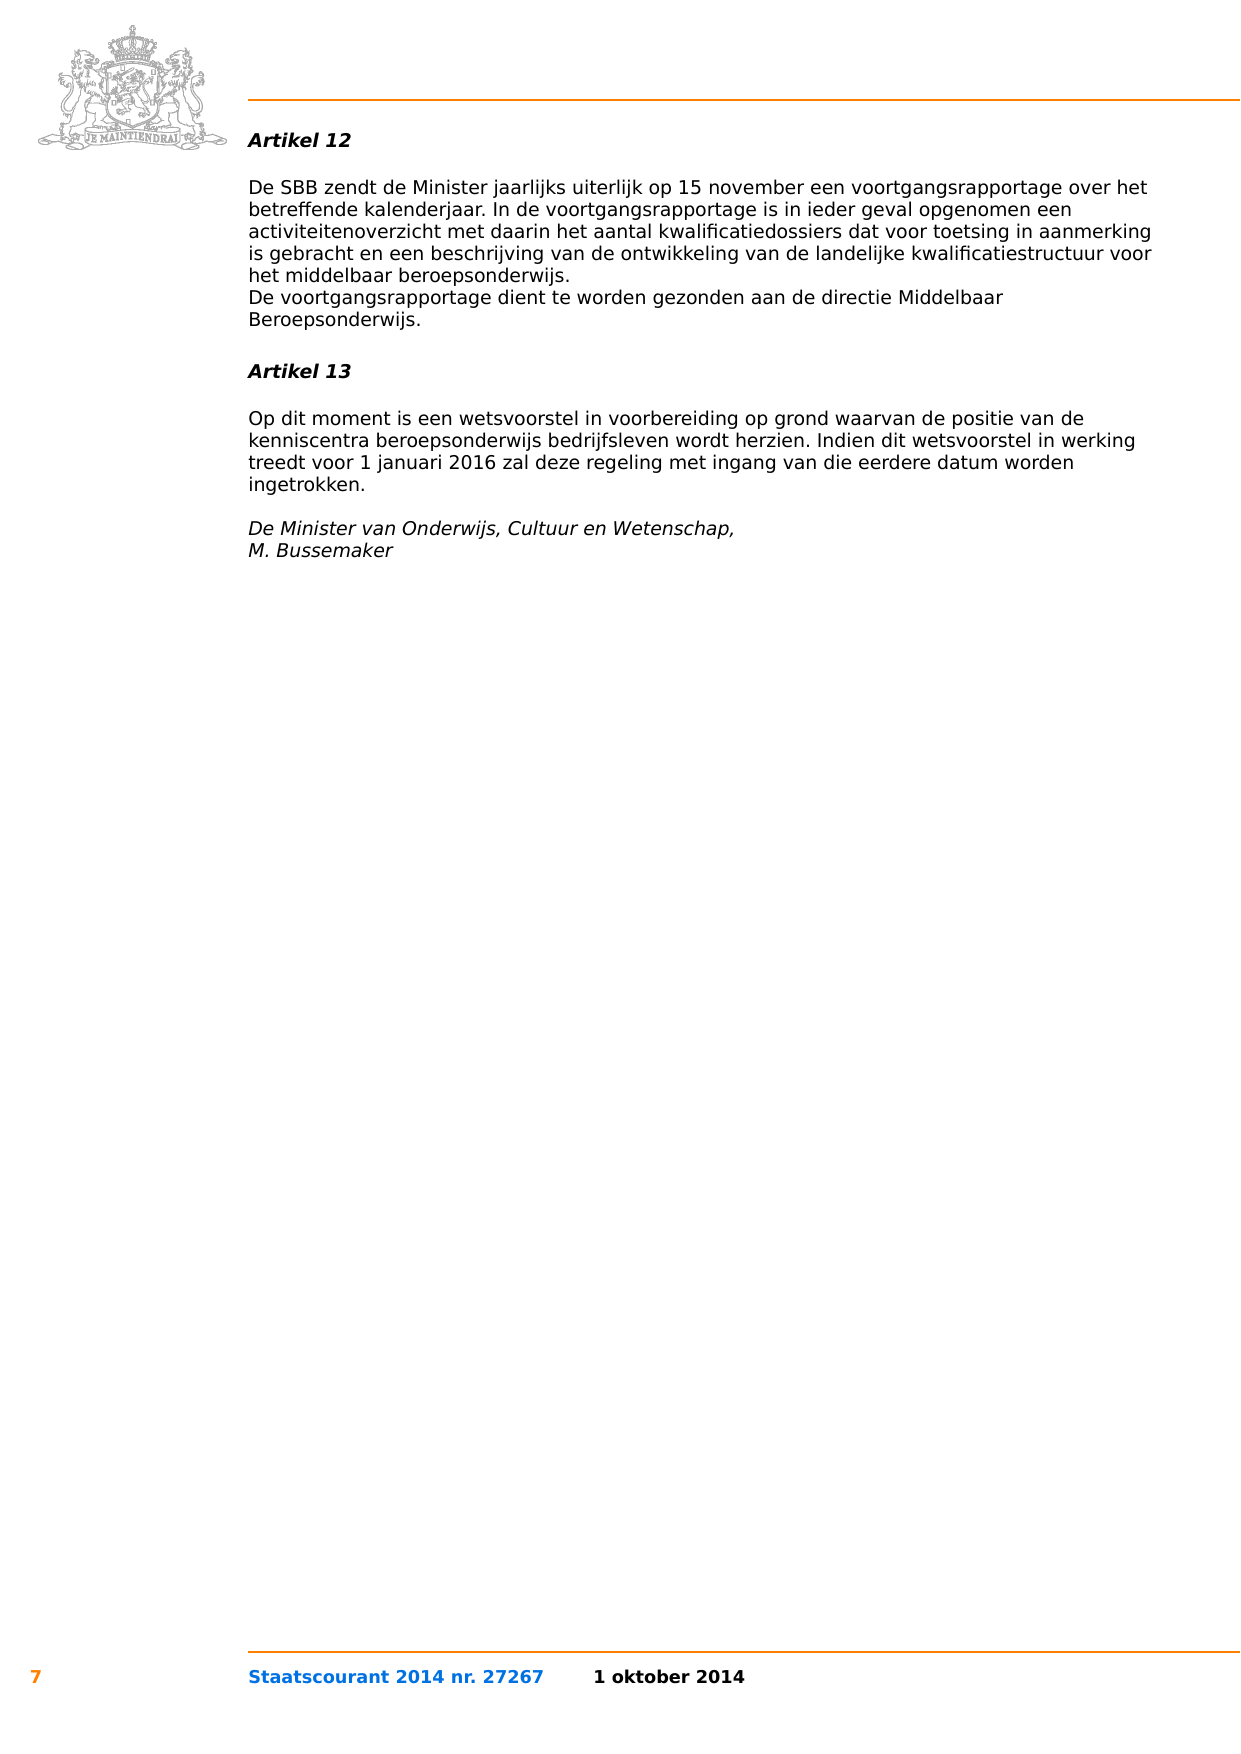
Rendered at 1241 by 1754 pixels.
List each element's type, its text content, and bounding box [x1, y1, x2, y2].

text De voortgangsrapportage dient te worden gezonden aan de directie Middelbaar Beroepsonderwijs. [248, 287, 1163, 331]
picture [38, 25, 227, 150]
subtitle Artikel 12 [248, 130, 1163, 152]
text De SBB zendt de Minister jaarlijks uiterlijk op 15 november een voortgangsrapportage over het betreffende kalenderjaar. In de voortgangsrapportage is in ieder geval opgenomen een activiteitenoverzicht met daarin het aantal kwalificatiedossiers dat voor toetsing in aanmerking is gebracht en een beschrijving van de ontwikkeling van de landelijke kwalificatiestructuur voor het middelbaar beroepsonderwijs. [248, 177, 1163, 287]
text De Minister van Onderwijs, Cultuur en Wetenschap, M. Bussemaker [248, 517, 1163, 561]
text Op dit moment is een wetsvoorstel in voorbereiding op grond waarvan de positie van de kenniscentra beroepsonderwijs bedrijfsleven wordt herzien. Indien dit wetsvoorstel in werking treedt voor 1 januari 2016 zal deze regeling met ingang van die eerdere datum worden ingetrokken. [248, 408, 1163, 496]
subtitle Artikel 13 [248, 361, 1163, 383]
